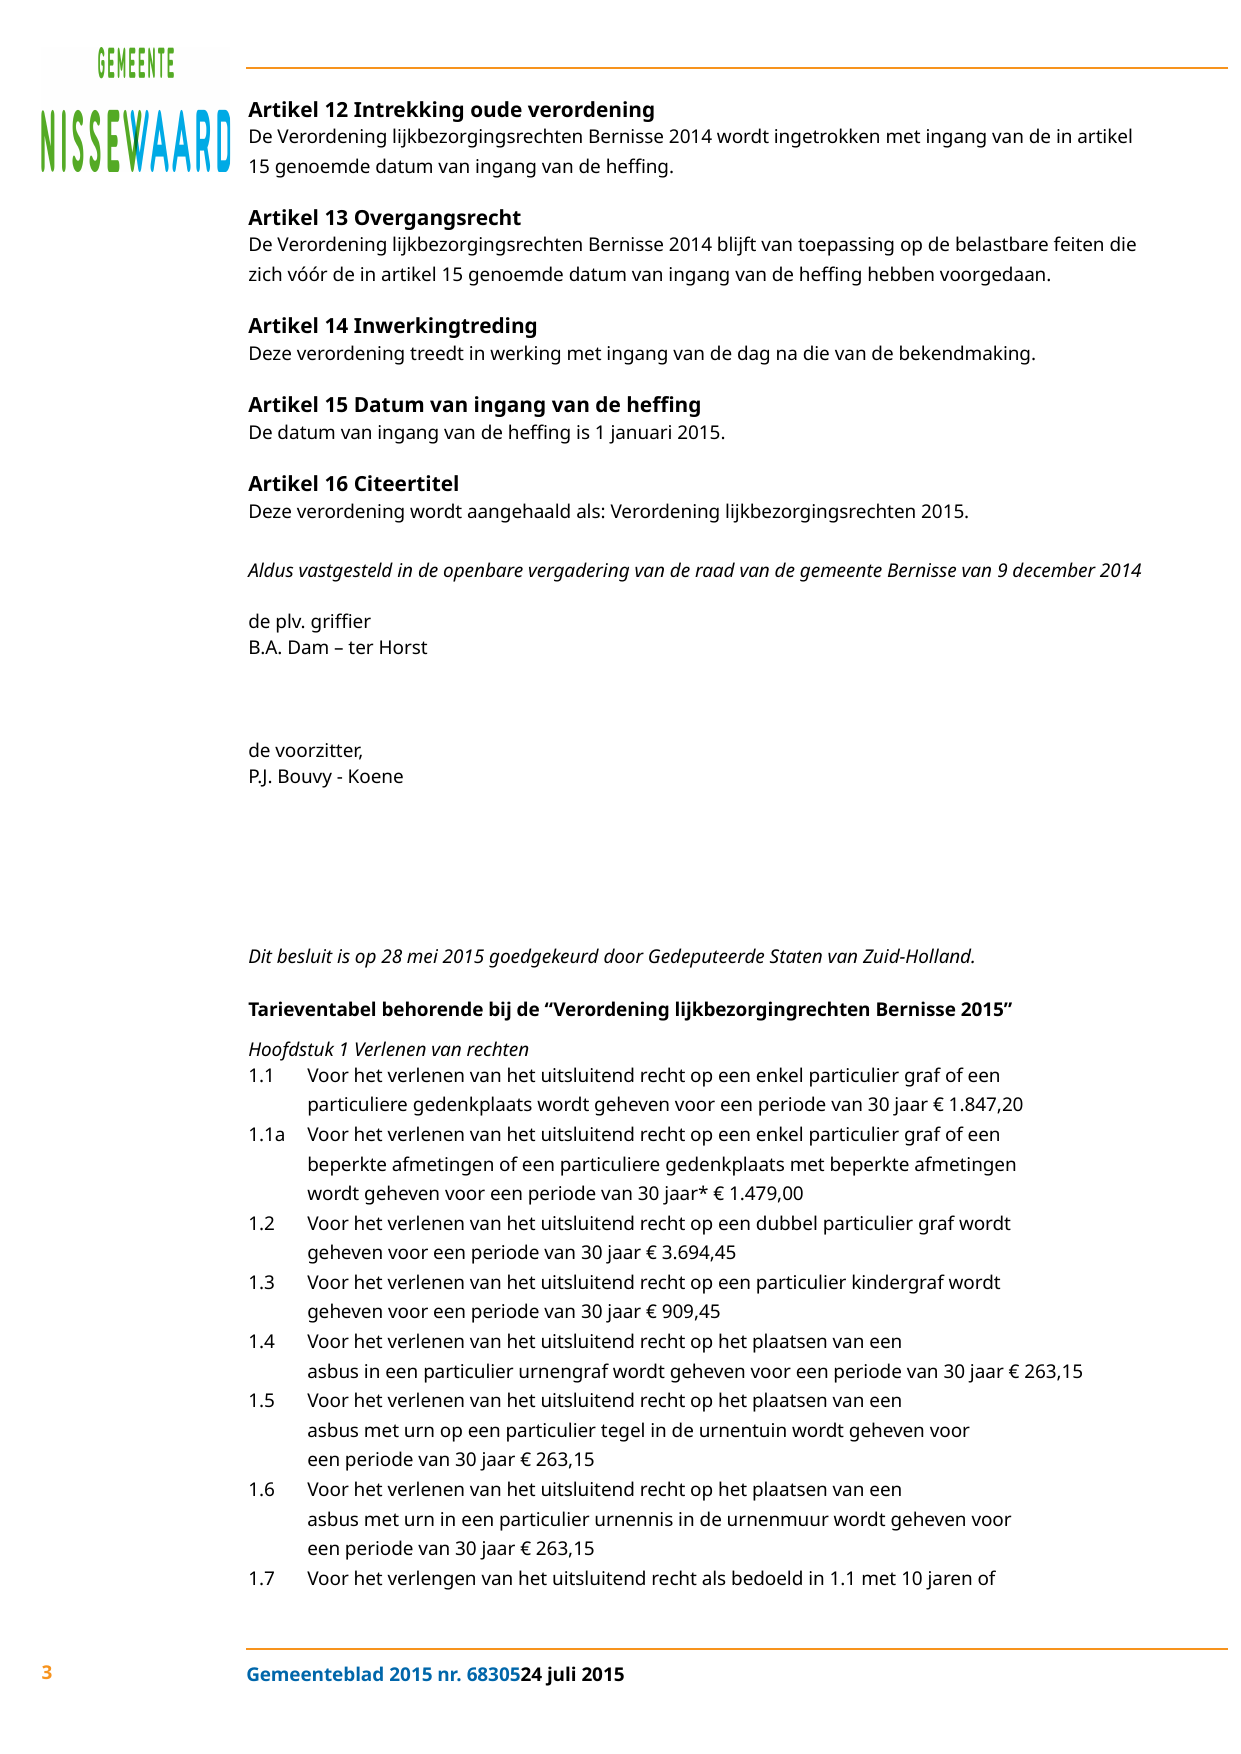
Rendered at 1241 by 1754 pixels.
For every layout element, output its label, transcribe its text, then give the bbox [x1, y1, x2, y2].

picture [222, 122, 227, 160]
text Artikel 14 Inwerkingtreding [248, 312, 1152, 340]
text De Verordening lijkbezorgingsrechten Bernisse 2014 wordt ingetrokken met ingang van de in artikel 15 genoemde datum van ingang van de heffing. [248, 123, 1152, 178]
picture [176, 157, 187, 172]
list geheven voor een periode van 30 jaar € 3.694,45 [248, 1239, 1152, 1265]
picture [200, 151, 206, 172]
picture [201, 122, 206, 138]
list een periode van 30 jaar € 263,15 [248, 1447, 1152, 1472]
list particuliere gedenkplaats wordt geheven voor een periode van 30 jaar € 1.847,20 [248, 1092, 1152, 1117]
list Voor het verlenen van het uitsluitend recht op het plaatsen van een [248, 1387, 1152, 1413]
list een periode van 30 jaar € 263,15 [248, 1535, 1152, 1561]
list geheven voor een periode van 30 jaar € 909,45 [248, 1299, 1152, 1324]
text Artikel 15 Datum van ingang van de heffing [248, 391, 1152, 419]
list Voor het verlenen van het uitsluitend recht op een enkel particulier graf of een [248, 1121, 1152, 1147]
list beperkte afmetingen of een particuliere gedenkplaats met beperkte afmetingen [248, 1151, 1152, 1177]
text P.J. Bouvy - Koene [248, 763, 1152, 788]
text Deze verordening wordt aangehaald als: Verordening lijkbezorgingsrechten 2015. [248, 498, 1152, 523]
list Voor het verlenen van het uitsluitend recht op een enkel particulier graf of een [248, 1062, 1152, 1088]
list asbus met urn in een particulier urnennis in de urnenmuur wordt geheven voor [248, 1506, 1152, 1532]
list Voor het verlenen van het uitsluitend recht op een dubbel particulier graf wordt [248, 1210, 1152, 1236]
text Dit besluit is op 28 mei 2015 goedgekeurd door Gedeputeerde Staten van Zuid-Holland. [248, 943, 1152, 969]
list wordt geheven voor een periode van 30 jaar* € 1.479,00 [248, 1180, 1152, 1206]
list Voor het verlenen van het uitsluitend recht op het plaatsen van een [248, 1476, 1152, 1502]
text de plv. griffier [248, 608, 1152, 634]
picture [41, 47, 231, 172]
list asbus met urn op een particulier tegel in de urnentuin wordt geheven voor [248, 1417, 1152, 1443]
text Deze verordening treedt in werking met ingang van de dag na die van de bekendmaking. [248, 340, 1152, 366]
text De datum van ingang van de heffing is 1 januari 2015. [248, 419, 1152, 445]
text Artikel 16 Citeertitel [248, 469, 1152, 498]
text B.A. Dam – ter Horst [248, 634, 1152, 660]
list Voor het verlenen van het uitsluitend recht op het plaatsen van een [248, 1328, 1152, 1354]
text De Verordening lijkbezorgingsrechten Bernisse 2014 blijft van toepassing op de belastbare feiten die zich vóór de in artikel 15 genoemde datum van ingang van de heffing hebben voorgedaan. [248, 232, 1152, 287]
text de voorzitter, [248, 737, 1152, 763]
list Voor het verlengen van het uitsluitend recht als bedoeld in 1.1 met 10 jaren of [248, 1565, 1152, 1591]
text Hoofdstuk 1 Verlenen van rechten [248, 1036, 1152, 1062]
text Artikel 12 Intrekking oude verordening [248, 95, 1152, 123]
list asbus in een particulier urnengraf wordt geheven voor een periode van 30 jaar € 263,15 [248, 1358, 1152, 1384]
list Voor het verlenen van het uitsluitend recht op een particulier kindergraf wordt [248, 1269, 1152, 1295]
text Tarieventabel behorende bij de “Verordening lijkbezorgingrechten Bernisse 2015” [248, 994, 1152, 1023]
text Artikel 13 Overgangsrecht [248, 203, 1152, 232]
text Aldus vastgesteld in de openbare vergadering van de raad van de gemeente Bernisse van 9 december 2014 [248, 557, 1152, 583]
picture [154, 157, 165, 172]
